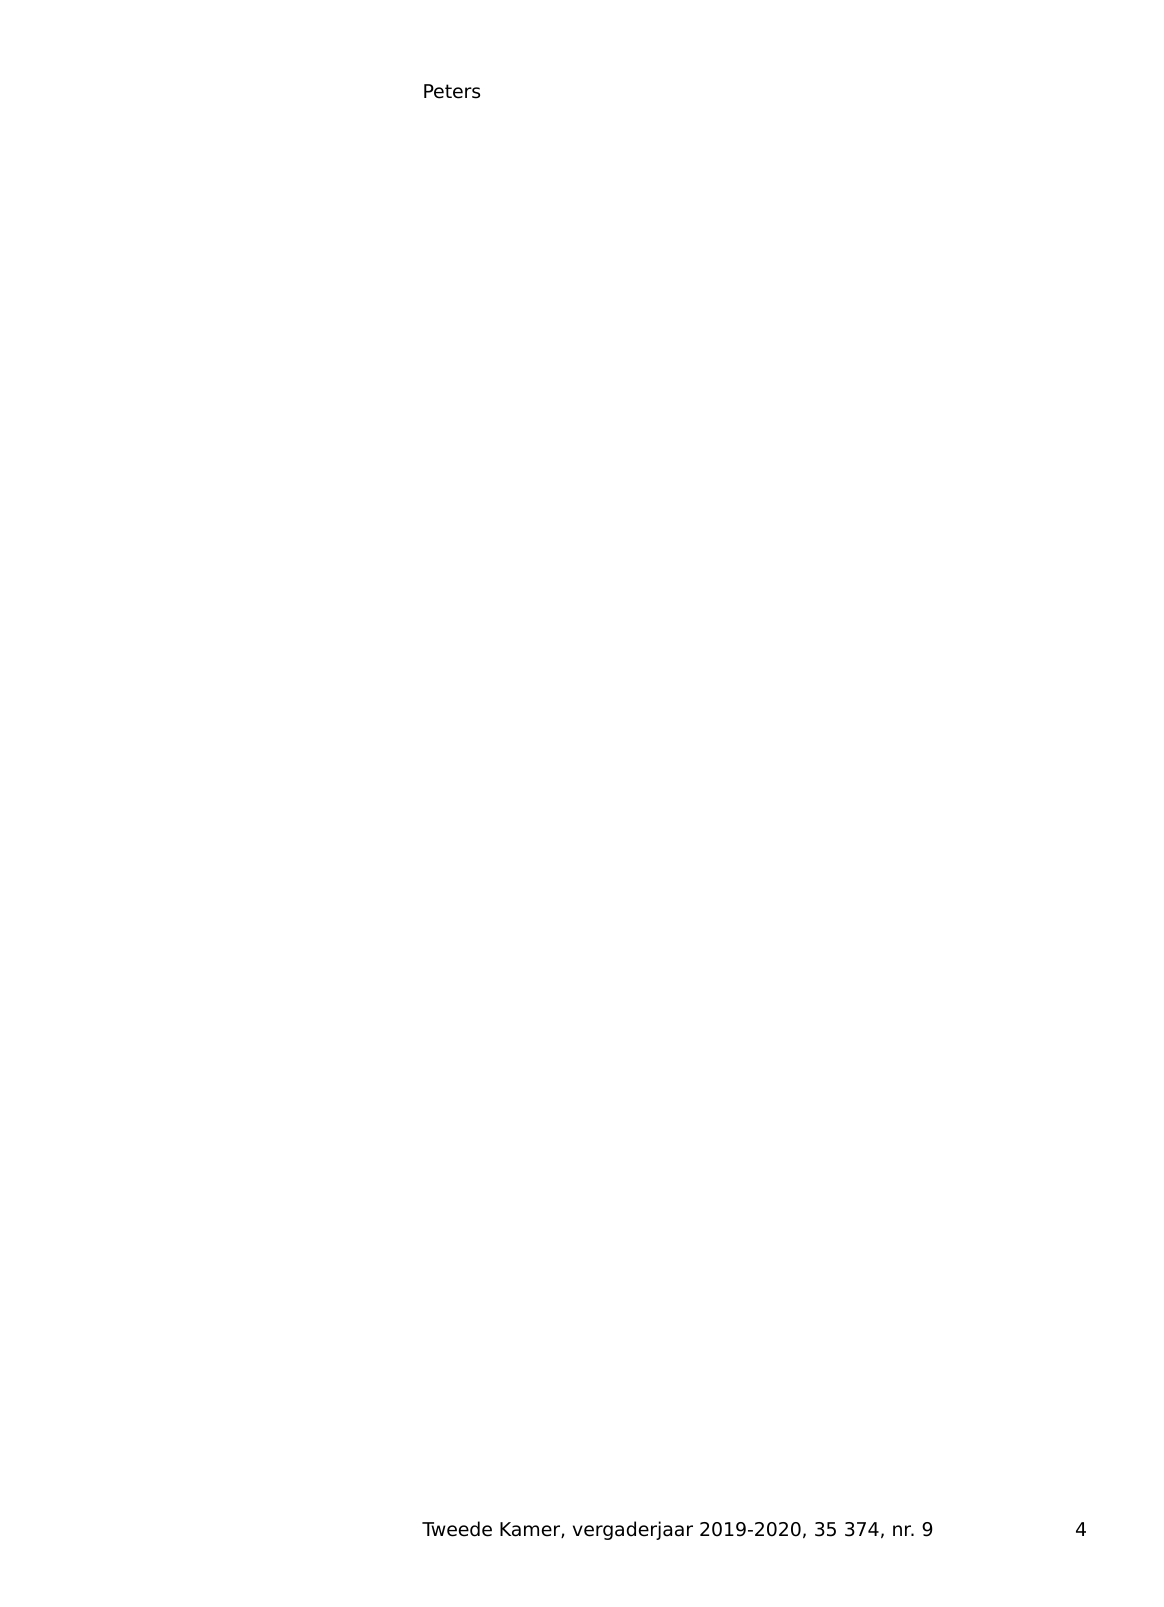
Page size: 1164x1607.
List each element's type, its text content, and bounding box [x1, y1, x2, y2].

text Peters [422, 59, 1087, 103]
